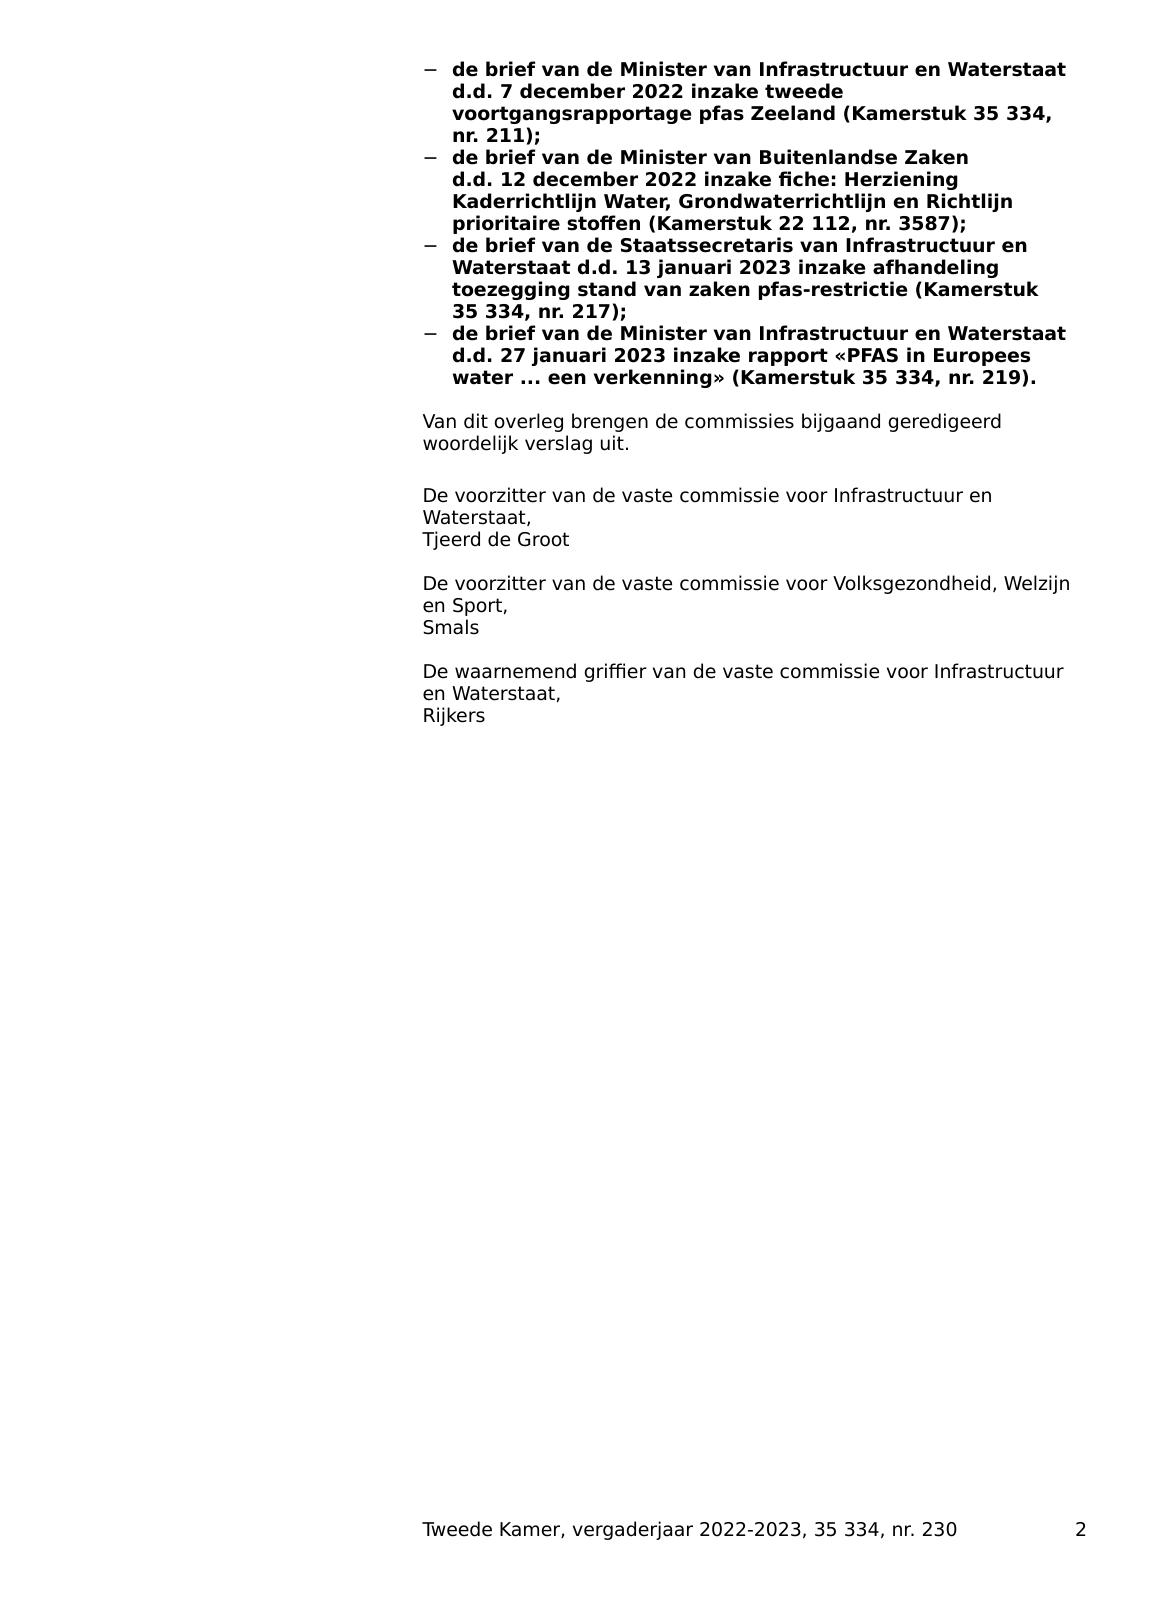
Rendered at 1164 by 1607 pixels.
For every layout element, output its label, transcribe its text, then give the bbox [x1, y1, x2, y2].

text De waarnemend griffier van de vaste commissie voor Infrastructuur en Waterstaat, Rijkers [422, 661, 1087, 727]
text − de brief van de Minister van Infrastructuur en Waterstaat d.d. 7 december 2022 inzake tweede voortgangsrapportage pfas Zeeland (Kamerstuk 35 334, nr. 211); [422, 59, 1087, 147]
text − de brief van de Minister van Buitenlandse Zaken d.d. 12 december 2022 inzake fiche: Herziening Kaderrichtlijn Water, Grondwaterrichtlijn en Richtlijn prioritaire stoffen (Kamerstuk 22 112, nr. 3587); [422, 147, 1087, 235]
text Van dit overleg brengen de commissies bijgaand geredigeerd woordelijk verslag uit. [422, 411, 1087, 455]
text − de brief van de Staatssecretaris van Infrastructuur en Waterstaat d.d. 13 januari 2023 inzake afhandeling toezegging stand van zaken pfas-restrictie (Kamerstuk 35 334, nr. 217); [422, 235, 1087, 323]
text − de brief van de Minister van Infrastructuur en Waterstaat d.d. 27 januari 2023 inzake rapport «PFAS in Europees water ... een verkenning» (Kamerstuk 35 334, nr. 219). [422, 323, 1087, 389]
text De voorzitter van de vaste commissie voor Infrastructuur en Waterstaat, Tjeerd de Groot [422, 485, 1087, 551]
text De voorzitter van de vaste commissie voor Volksgezondheid, Welzijn en Sport, Smals [422, 573, 1087, 639]
